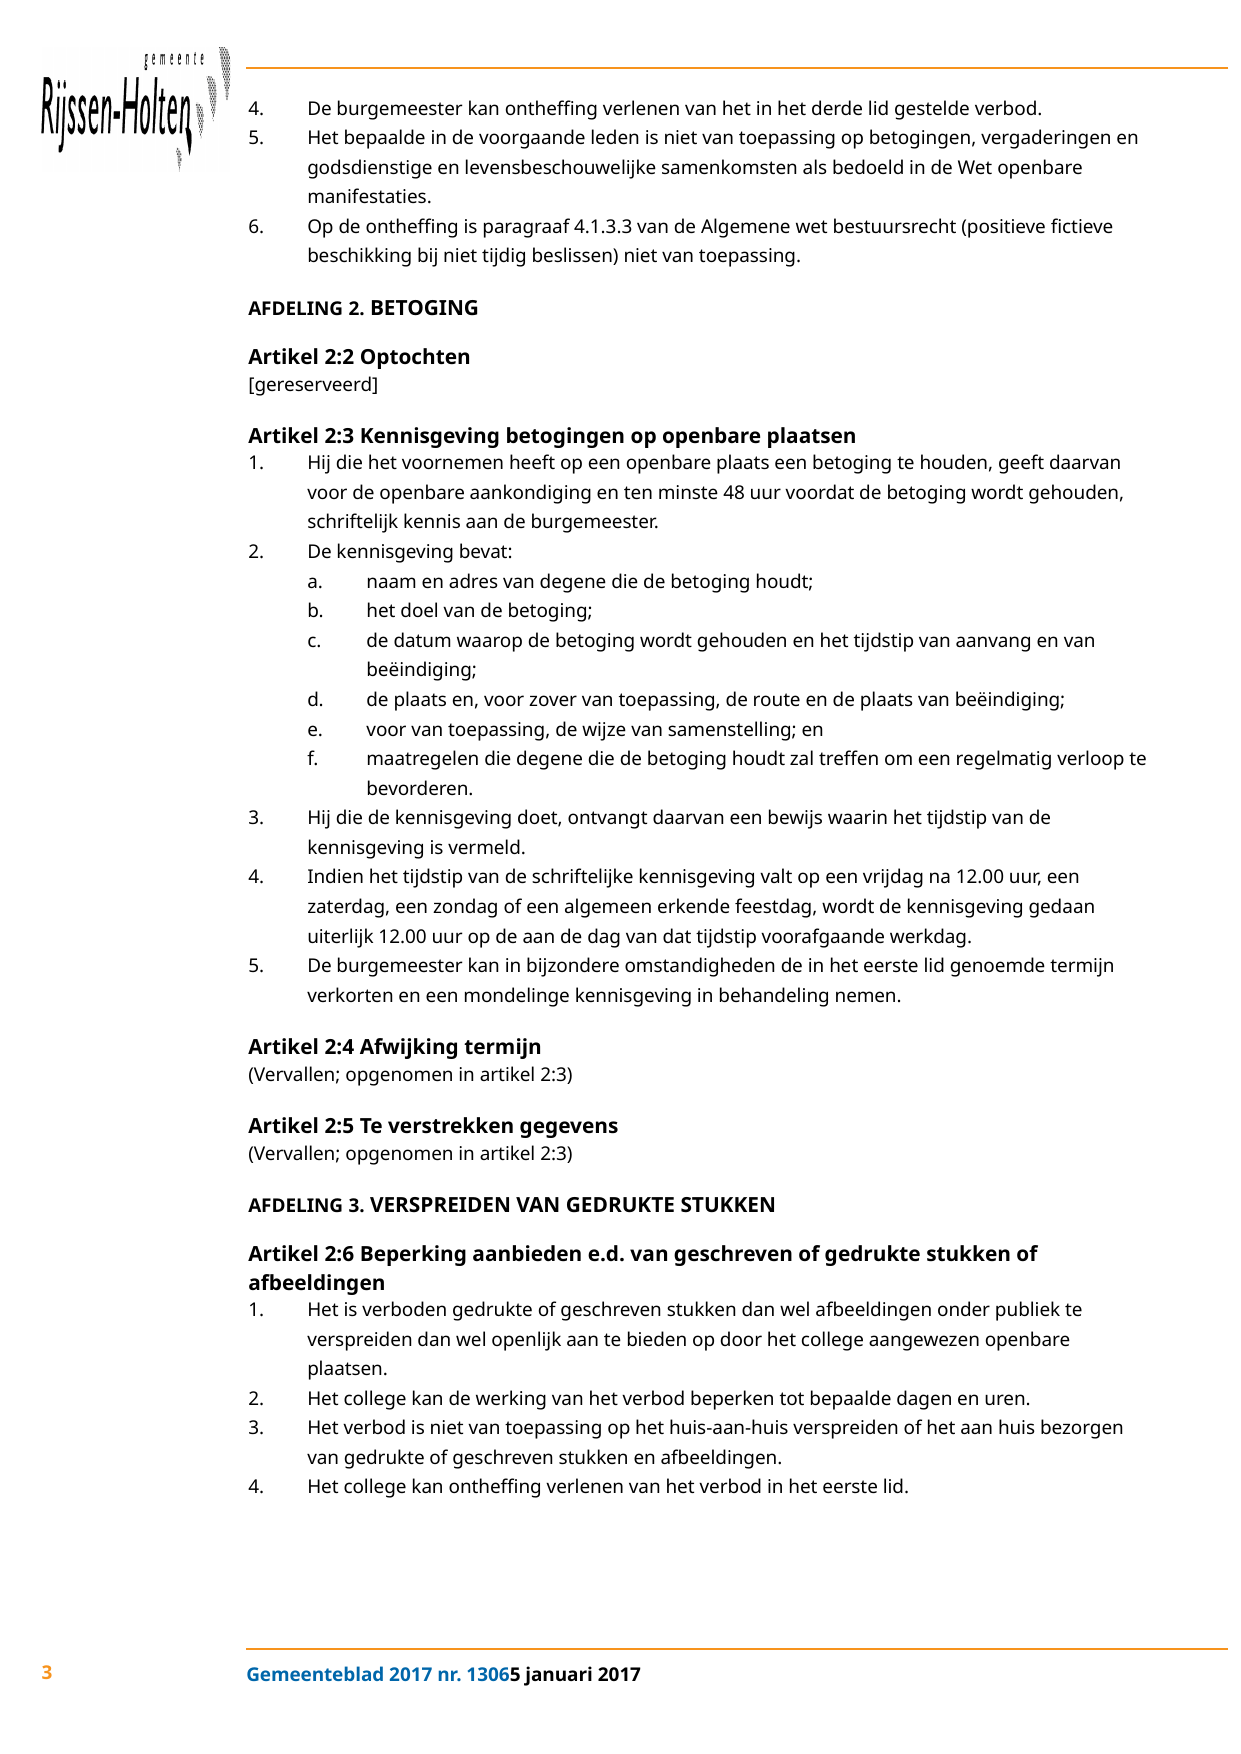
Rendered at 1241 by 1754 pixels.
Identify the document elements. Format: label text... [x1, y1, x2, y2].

text (Vervallen; opgenomen in artikel 2:3) [248, 1061, 1152, 1087]
text AFDELING 2. BETOGING [248, 293, 1152, 321]
text Artikel 2:3 Kennisgeving betogingen op openbare plaatsen [248, 421, 1152, 449]
list naam en adres van degene die de betoging houdt; [307, 568, 1152, 594]
text [gereserveerd] [248, 371, 1152, 396]
text (Vervallen; opgenomen in artikel 2:3) [248, 1140, 1152, 1166]
list de datum waarop de betoging wordt gehouden en het tijdstip van aanvang en van beëindiging; [307, 627, 1152, 682]
list Indien het tijdstip van de schriftelijke kennisgeving valt op een vrijdag na 12.00 uur, een zaterdag, een zondag of een algemeen erkende feestdag, wordt de kennisgeving gedaan uiterlijk 12.00 uur op de aan de dag van dat tijdstip voorafgaande werkdag. [248, 864, 1152, 949]
list Het college kan ontheffing verlenen van het verbod in het eerste lid. [248, 1474, 1152, 1499]
list het doel van de betoging; [307, 597, 1152, 623]
list Het bepaalde in de voorgaande leden is niet van toepassing op betogingen, vergaderingen en godsdienstige en levensbeschouwelijke samenkomsten als bedoeld in de Wet openbare manifestaties. [248, 124, 1152, 209]
list De burgemeester kan ontheffing verlenen van het in het derde lid gestelde verbod. [248, 95, 1152, 121]
text Artikel 2:4 Afwijking termijn [248, 1032, 1152, 1061]
list Het verbod is niet van toepassing op het huis-aan-huis verspreiden of het aan huis bezorgen van gedrukte of geschreven stukken en afbeeldingen. [248, 1414, 1152, 1470]
text AFDELING 3. VERSPREIDEN VAN GEDRUKTE STUKKEN [248, 1190, 1152, 1218]
text Artikel 2:5 Te verstrekken gegevens [248, 1111, 1152, 1140]
list Hij die de kennisgeving doet, ontvangt daarvan een bewijs waarin het tijdstip van de kennisgeving is vermeld. [248, 804, 1152, 860]
list De kennisgeving bevat: [248, 538, 1152, 564]
list Het college kan de werking van het verbod beperken tot bepaalde dagen en uren. [248, 1385, 1152, 1411]
list Het is verboden gedrukte of geschreven stukken dan wel afbeeldingen onder publiek te verspreiden dan wel openlijk aan te bieden op door het college aangewezen openbare plaatsen. [248, 1296, 1152, 1381]
text Artikel 2:6 Beperking aanbieden e.d. van geschreven of gedrukte stukken of afbeeldingen [248, 1239, 1152, 1296]
picture [41, 47, 231, 172]
list de plaats en, voor zover van toepassing, de route en de plaats van beëindiging; [307, 686, 1152, 712]
list voor van toepassing, de wijze van samenstelling; en [307, 716, 1152, 742]
list maatregelen die degene die de betoging houdt zal treffen om een regelmatig verloop te bevorderen. [307, 745, 1152, 801]
list De burgemeester kan in bijzondere omstandigheden de in het eerste lid genoemde termijn verkorten en een mondelinge kennisgeving in behandeling nemen. [248, 952, 1152, 1008]
text Artikel 2:2 Optochten [248, 342, 1152, 371]
list Op de ontheffing is paragraaf 4.1.3.3 van de Algemene wet bestuursrecht (positieve fictieve beschikking bij niet tijdig beslissen) niet van toepassing. [248, 213, 1152, 268]
list Hij die het voornemen heeft op een openbare plaats een betoging te houden, geeft daarvan voor de openbare aankondiging en ten minste 48 uur voordat de betoging wordt gehouden, schriftelijk kennis aan de burgemeester. [248, 449, 1152, 534]
